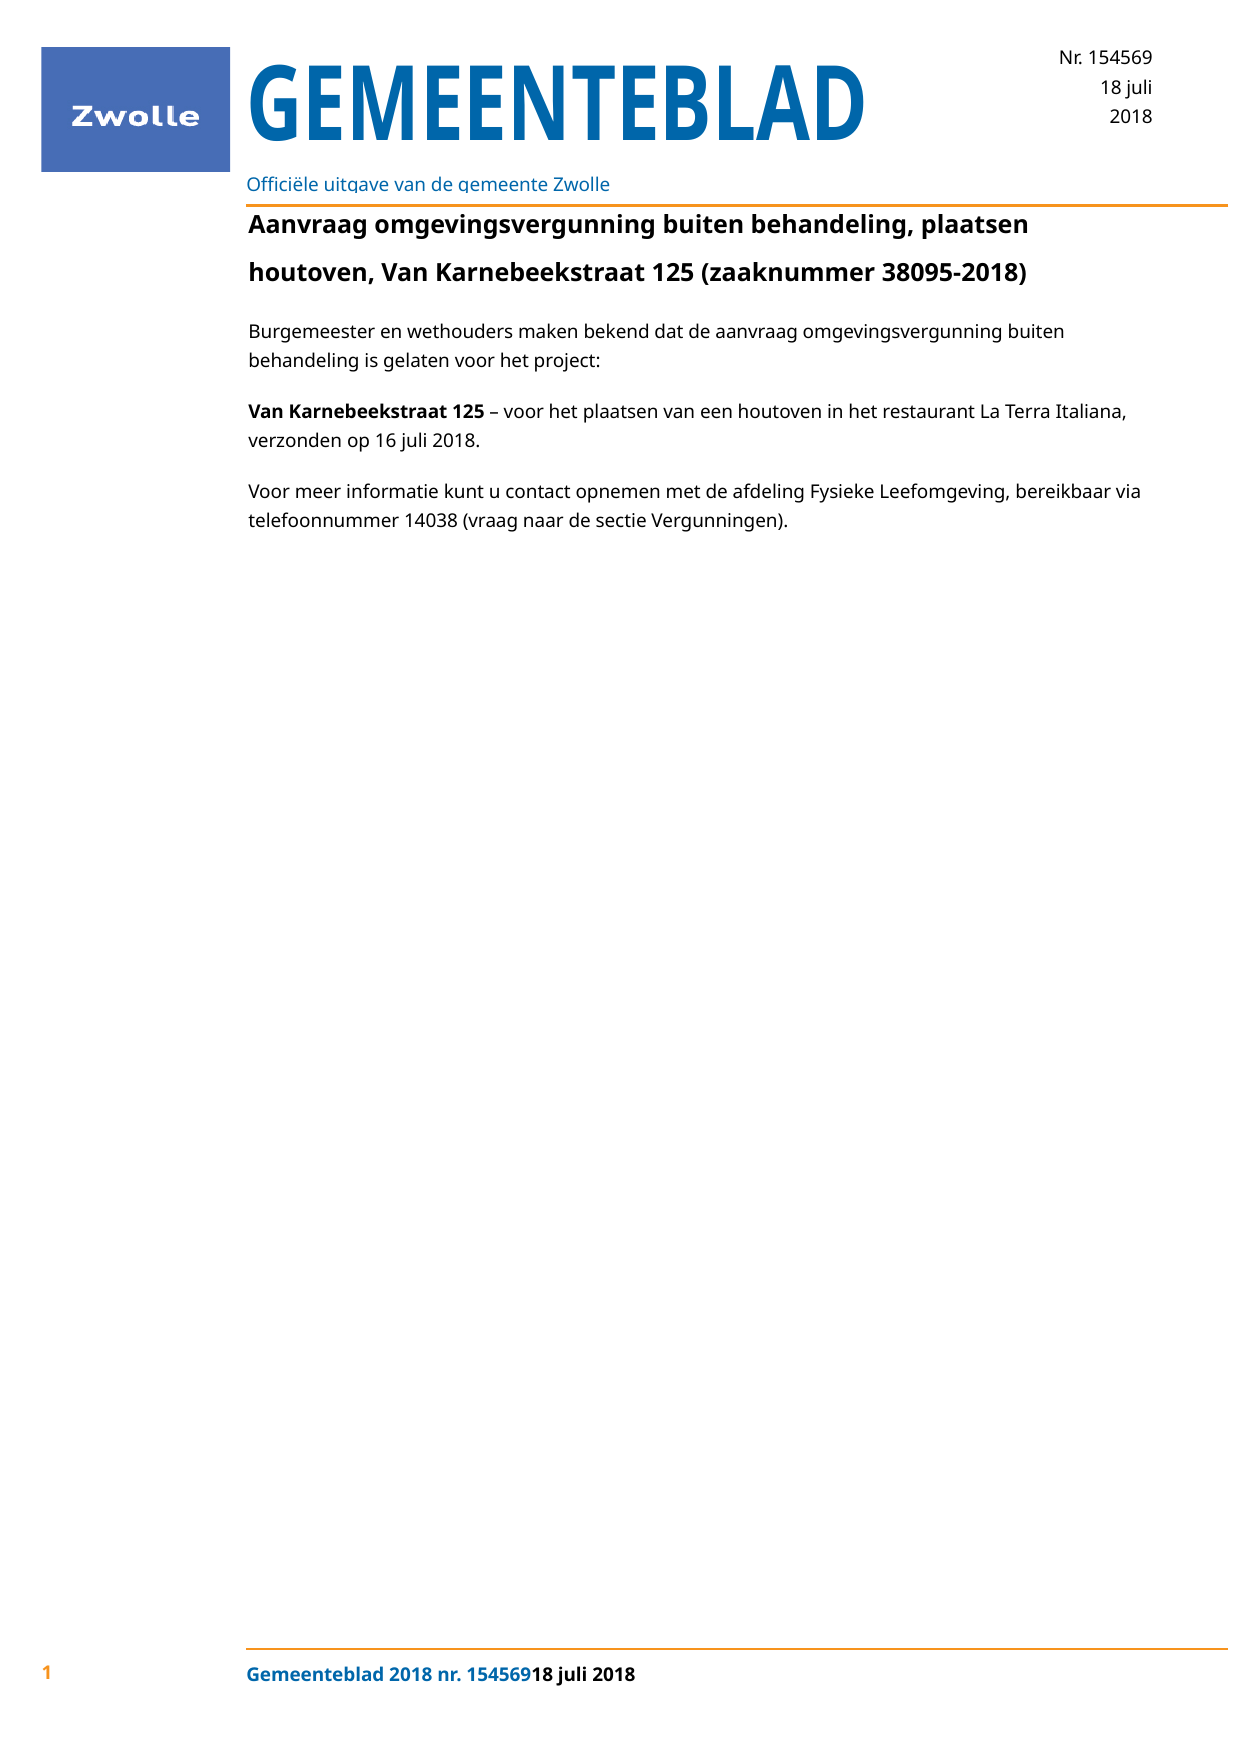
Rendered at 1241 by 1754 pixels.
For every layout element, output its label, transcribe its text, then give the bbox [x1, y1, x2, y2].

text Voor meer informatie kunt u contact opnemen met de afdeling Fysieke Leefomgeving, bereikbaar via telefoonnummer 14038 (vraag naar de sectie Vergunningen). [248, 478, 1152, 533]
text Aanvraag omgevingsvergunning buiten behandeling, plaatsen houtoven, Van Karnebeekstraat 125 (zaaknummer 38095-2018) [248, 207, 1152, 288]
picture [41, 47, 231, 172]
text Van Karnebeekstraat 125 – voor het plaatsen van een houtoven in het restaurant La Terra Italiana, verzonden op 16 juli 2018. [248, 398, 1152, 453]
text Burgemeester en wethouders maken bekend dat de aanvraag omgevingsvergunning buiten behandeling is gelaten voor het project: [248, 318, 1152, 373]
